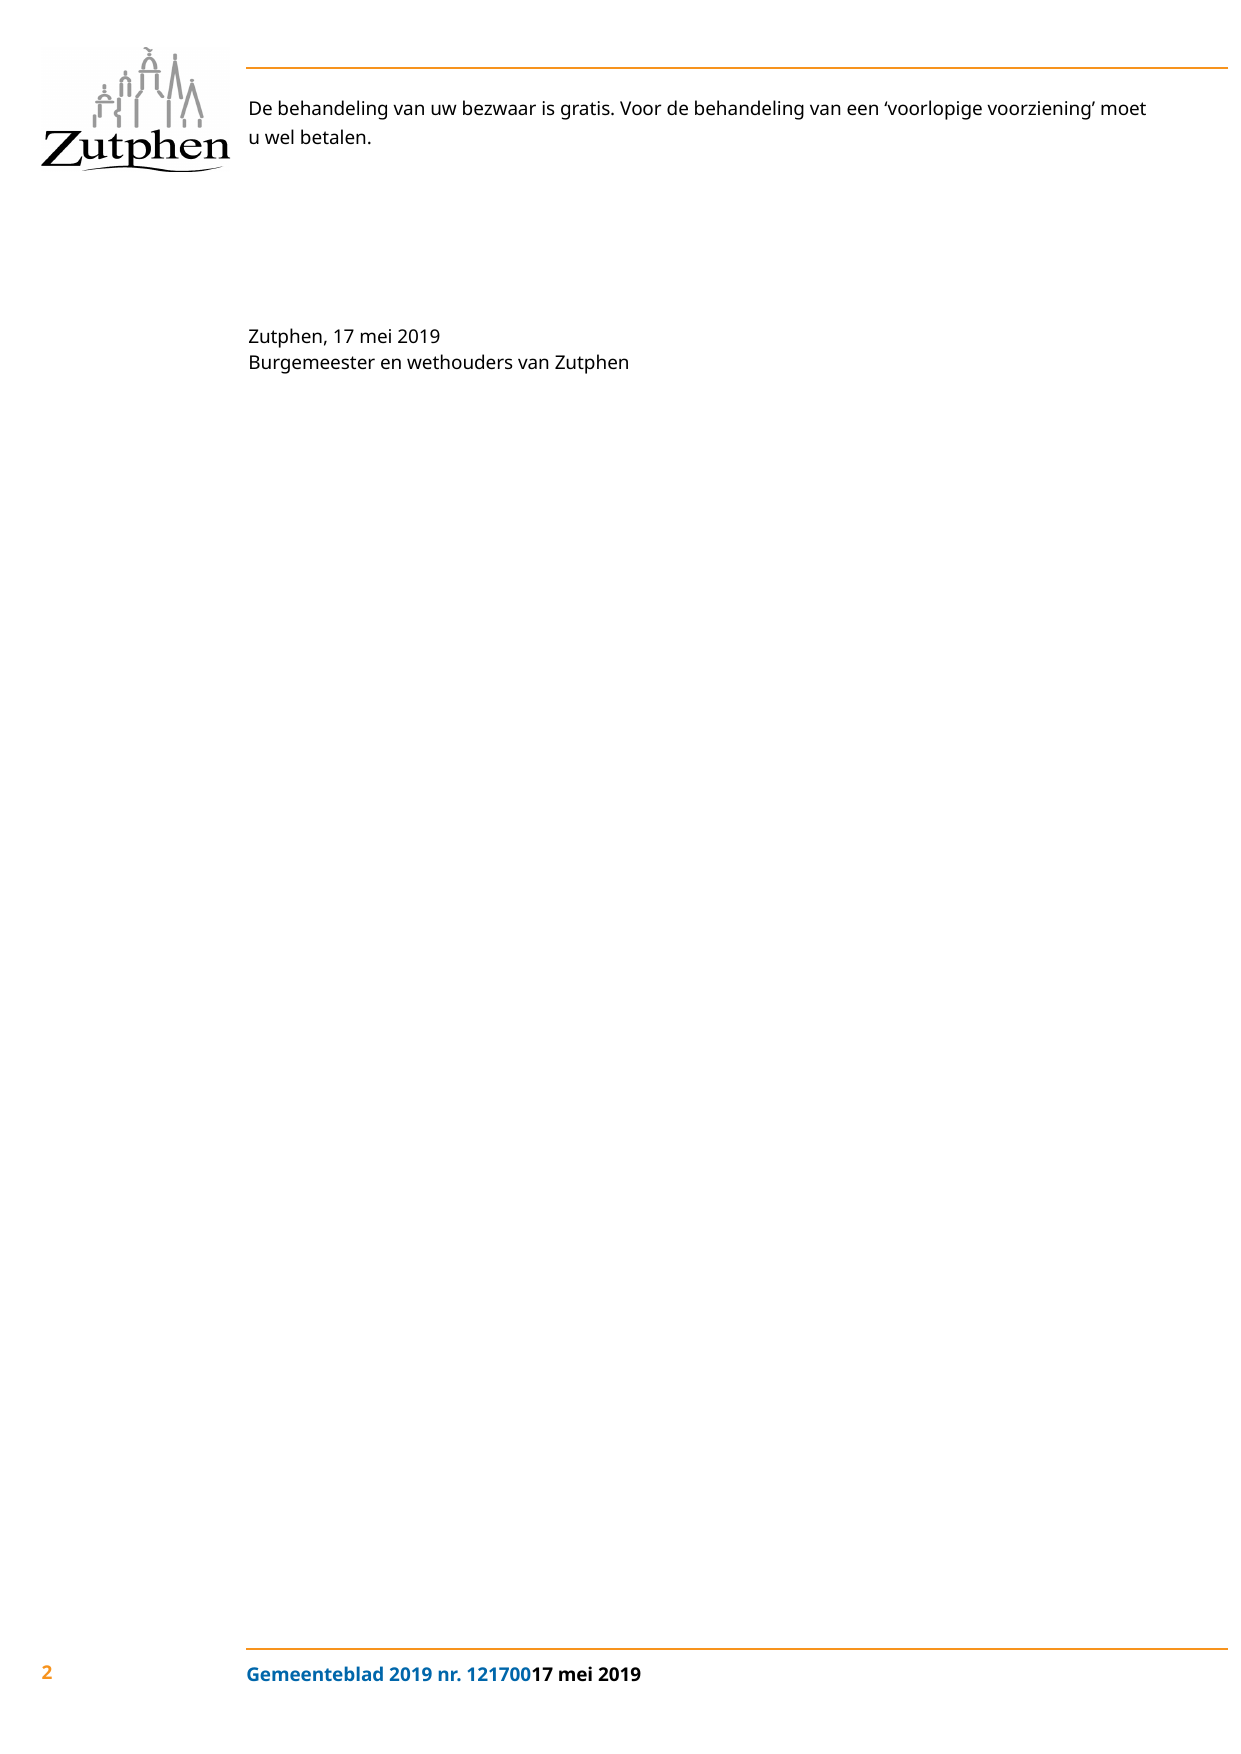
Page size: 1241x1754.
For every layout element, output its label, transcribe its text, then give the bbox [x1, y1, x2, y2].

text De behandeling van uw bezwaar is gratis. Voor de behandeling van een ‘voorlopige voorziening’ moet u wel betalen. [248, 95, 1152, 150]
text Zutphen, 17 mei 2019 [248, 323, 1152, 349]
text Burgemeester en wethouders van Zutphen [248, 349, 1152, 375]
picture [41, 47, 231, 172]
